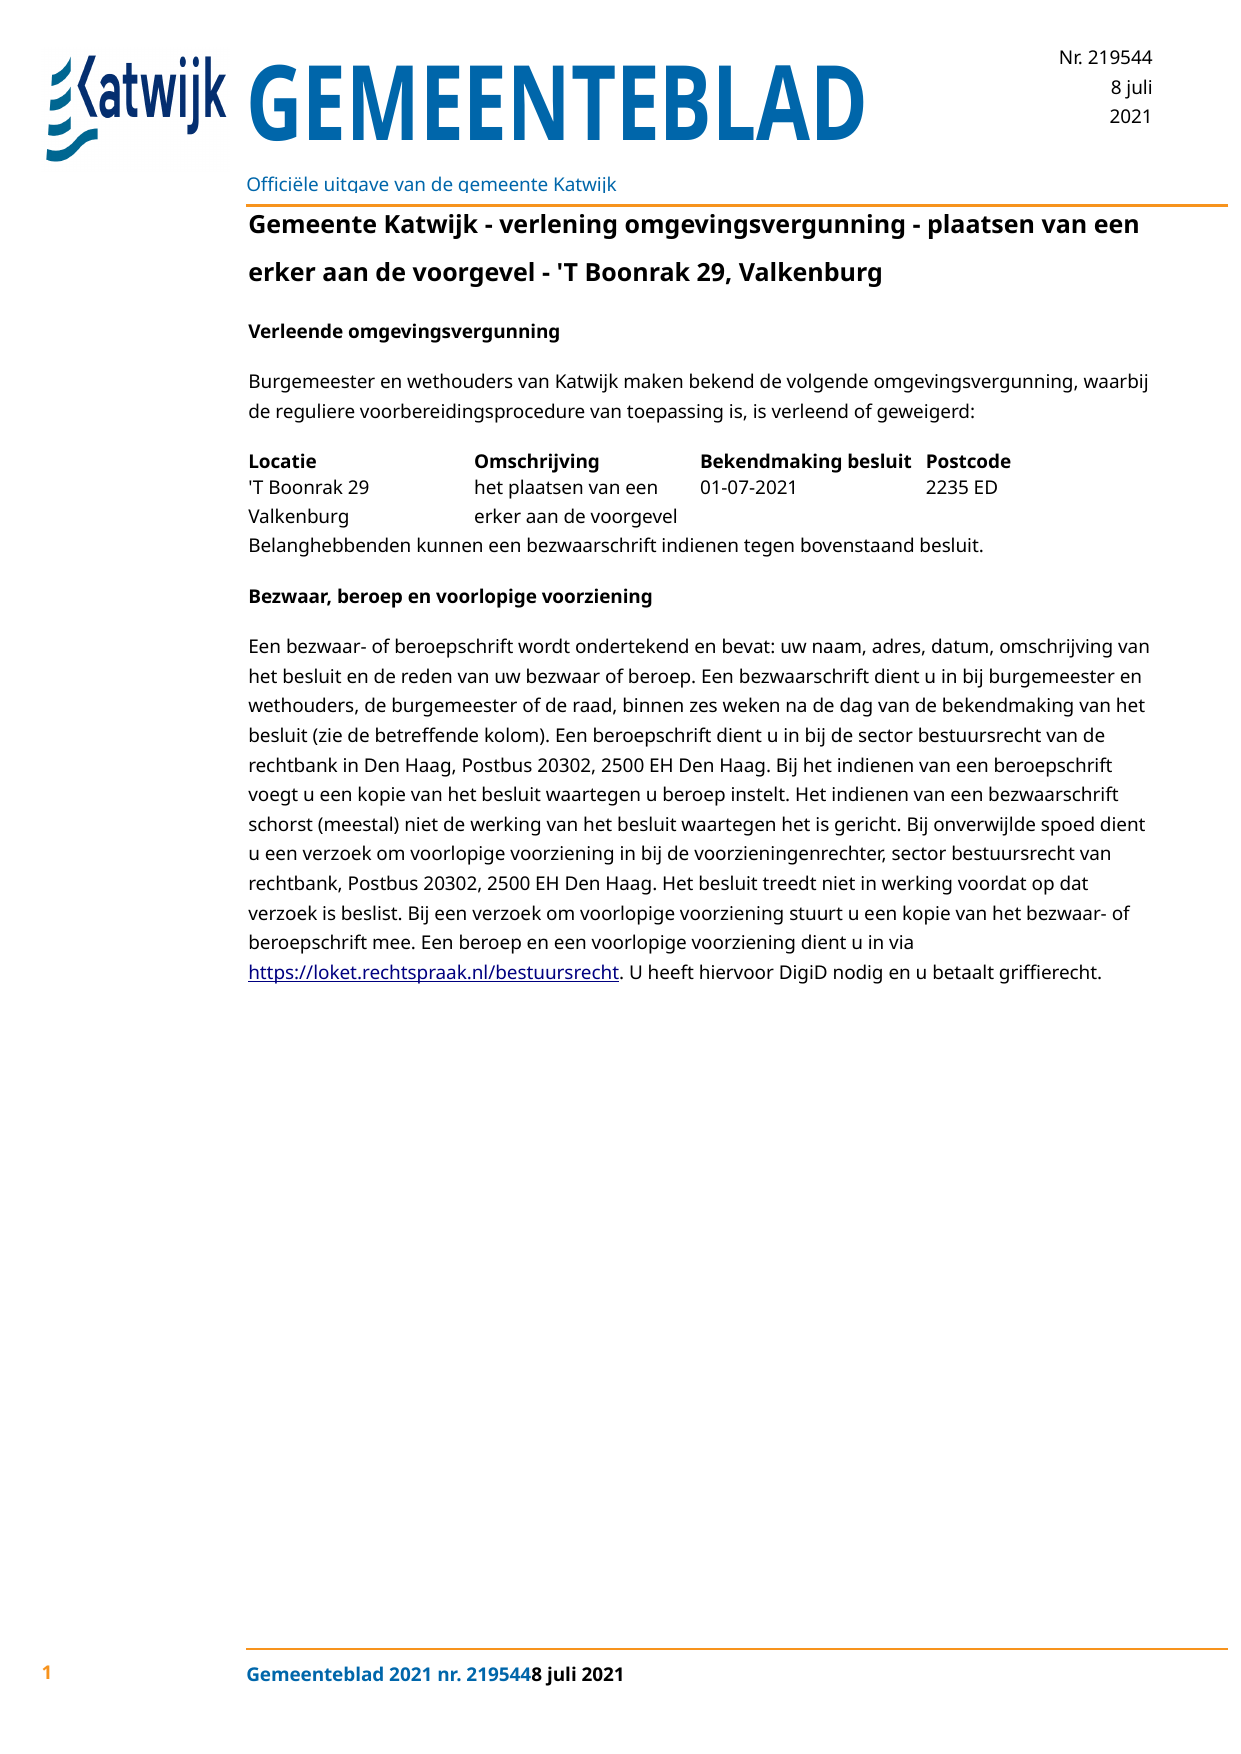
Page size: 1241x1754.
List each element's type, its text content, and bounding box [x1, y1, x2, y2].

table_cell 2235 ED [926, 474, 1152, 529]
table_cell het plaatsen van een erker aan de voorgevel [474, 474, 700, 529]
text Gemeente Katwijk - verlening omgevingsvergunning - plaatsen van een erker aan de voorgevel - 'T Boonrak 29, Valkenburg [248, 207, 1152, 288]
table_header Omschrijving [474, 449, 700, 474]
table_header Locatie [248, 449, 474, 474]
table_header Bekendmaking besluit [700, 449, 926, 474]
picture [41, 47, 231, 172]
table_header Postcode [926, 449, 1152, 474]
text Burgemeester en wethouders van Katwijk maken bekend de volgende omgevingsvergunning, waarbij de reguliere voorbereidingsprocedure van toepassing is, is verleend of geweigerd: [248, 368, 1152, 424]
table_cell 'T Boonrak 29 Valkenburg [248, 474, 474, 529]
table_cell 01-07-2021 [700, 474, 926, 529]
text Bezwaar, beroep en voorlopige voorziening [248, 583, 1152, 609]
text Een bezwaar- of beroepschrift wordt ondertekend en bevat: uw naam, adres, datum, omschrijving van het besluit en de reden van uw bezwaar of beroep. Een bezwaarschrift dient u in bij burgemeester en wethouders, de burgemeester of de raad, binnen zes weken na de dag van de bekendmaking van het besluit (zie de betreffende kolom). Een beroepschrift dient u in bij de sector bestuursrecht van de rechtbank in Den Haag, Postbus 20302, 2500 EH Den Haag. Bij het indienen van een beroepschrift voegt u een kopie van het besluit waartegen u beroep instelt. Het indienen van een bezwaarschrift schorst (meestal) niet de werking van het besluit waartegen het is gericht. Bij onverwijlde spoed dient u een verzoek om voorlopige voorziening in bij de voorzieningenrechter, sector bestuursrecht van rechtbank, Postbus 20302, 2500 EH Den Haag. Het besluit treedt niet in werking voordat op dat verzoek is beslist. Bij een verzoek om voorlopige voorziening stuurt u een kopie van het bezwaar- of beroepschrift mee. Een beroep en een voorlopige voorziening dient u in via https://loket.rechtspraak.nl/bestuursrecht. U heeft hiervoor DigiD nodig en u betaalt griffierecht. [248, 633, 1152, 985]
text Belanghebbenden kunnen een bezwaarschrift indienen tegen bovenstaand besluit. [248, 533, 1152, 558]
text Verleende omgevingsvergunning [248, 318, 1152, 344]
